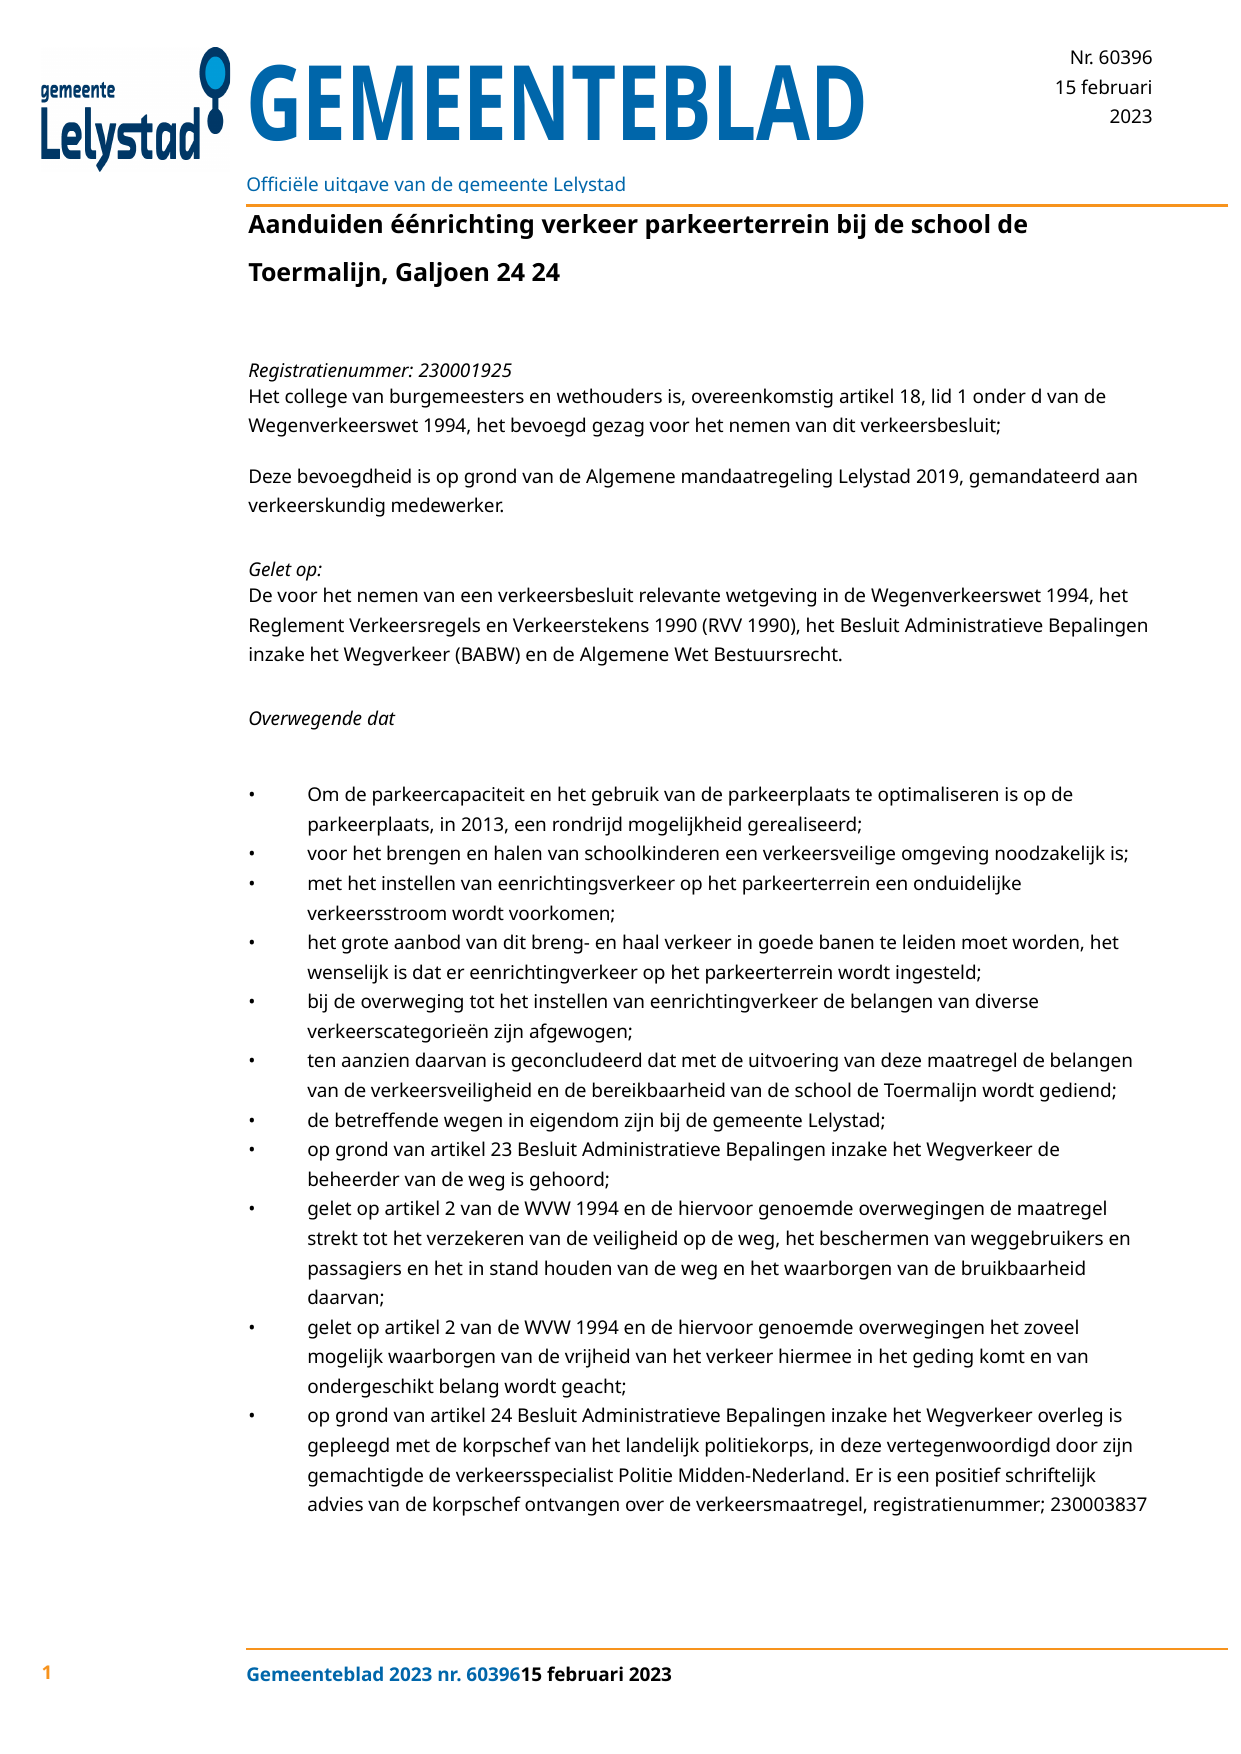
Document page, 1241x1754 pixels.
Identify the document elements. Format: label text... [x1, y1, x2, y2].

text Overwegende dat [248, 705, 1152, 731]
picture [41, 47, 231, 172]
text Registratienummer: 230001925 [248, 357, 1152, 383]
list ten aanzien daarvan is geconcludeerd dat met de uitvoering van deze maatregel de belangen van de verkeersveiligheid en de bereikbaarheid van de school de Toermalijn wordt gediend; [248, 1048, 1152, 1103]
list op grond van artikel 24 Besluit Administratieve Bepalingen inzake het Wegverkeer overleg is gepleegd met de korpschef van het landelijk politiekorps, in deze vertegenwoordigd door zijn gemachtigde de verkeersspecialist Politie Midden-Nederland. Er is een positief schriftelijk advies van de korpschef ontvangen over de verkeersmaatregel, registratienummer; 230003837 [248, 1403, 1152, 1517]
text Het college van burgemeesters en wethouders is, overeenkomstig artikel 18, lid 1 onder d van de Wegenverkeerswet 1994, het bevoegd gezag voor het nemen van dit verkeersbesluit; [248, 383, 1152, 438]
text De voor het nemen van een verkeersbesluit relevante wetgeving in de Wegenverkeerswet 1994, het Reglement Verkeersregels en Verkeerstekens 1990 (RVV 1990), het Besluit Administratieve Bepalingen inzake het Wegverkeer (BABW) en de Algemene Wet Bestuursrecht. [248, 582, 1152, 667]
text Gelet op: [248, 556, 1152, 582]
list op grond van artikel 23 Besluit Administratieve Bepalingen inzake het Wegverkeer de beheerder van de weg is gehoord; [248, 1136, 1152, 1192]
text Aanduiden éénrichting verkeer parkeerterrein bij de school de Toermalijn, Galjoen 24 24 [248, 207, 1152, 288]
list met het instellen van eenrichtingsverkeer op het parkeerterrein een onduidelijke verkeersstroom wordt voorkomen; [248, 870, 1152, 926]
list bij de overweging tot het instellen van eenrichtingverkeer de belangen van diverse verkeerscategorieën zijn afgewogen; [248, 988, 1152, 1044]
list het grote aanbod van dit breng- en haal verkeer in goede banen te leiden moet worden, het wenselijk is dat er eenrichtingverkeer op het parkeerterrein wordt ingesteld; [248, 929, 1152, 985]
text Deze bevoegdheid is op grond van de Algemene mandaatregeling Lelystad 2019, gemandateerd aan verkeerskundig medewerker. [248, 463, 1152, 518]
list gelet op artikel 2 van de WVW 1994 en de hiervoor genoemde overwegingen de maatregel strekt tot het verzekeren van de veiligheid op de weg, het beschermen van weggebruikers en passagiers en het in stand houden van de weg en het waarborgen van de bruikbaarheid daarvan; [248, 1196, 1152, 1310]
list Om de parkeercapaciteit en het gebruik van de parkeerplaats te optimaliseren is op de parkeerplaats, in 2013, een rondrijd mogelijkheid gerealiseerd; [248, 781, 1152, 837]
list gelet op artikel 2 van de WVW 1994 en de hiervoor genoemde overwegingen het zoveel mogelijk waarborgen van de vrijheid van het verkeer hiermee in het geding komt en van ondergeschikt belang wordt geacht; [248, 1314, 1152, 1399]
list de betreffende wegen in eigendom zijn bij de gemeente Lelystad; [248, 1107, 1152, 1133]
list voor het brengen en halen van schoolkinderen een verkeersveilige omgeving noodzakelijk is; [248, 841, 1152, 866]
